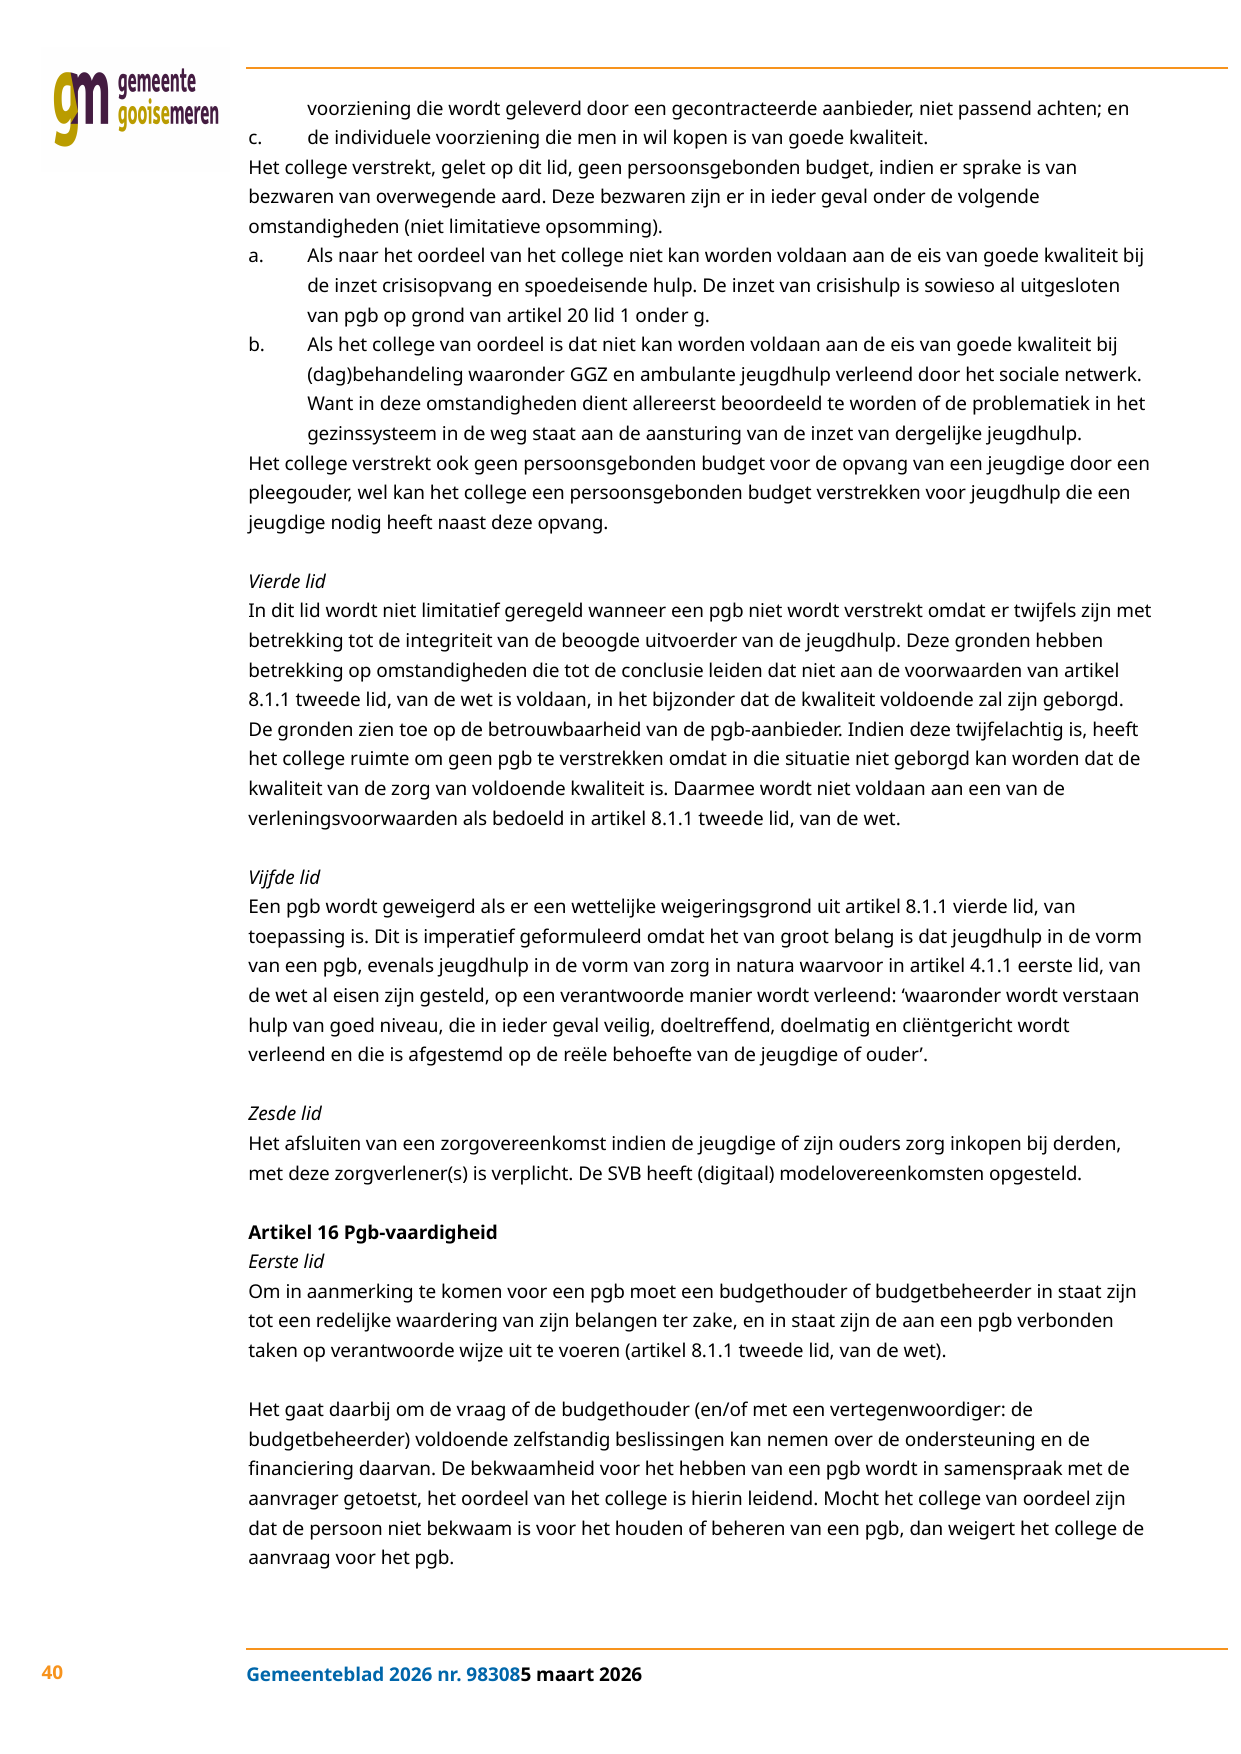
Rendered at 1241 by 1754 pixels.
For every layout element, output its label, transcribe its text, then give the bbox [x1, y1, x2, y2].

text Vierde lid [248, 568, 1152, 594]
list voorziening die wordt geleverd door een gecontracteerde aanbieder, niet passend achten; en [248, 95, 1152, 121]
list de individuele voorziening die men in wil kopen is van goede kwaliteit. [248, 124, 1152, 150]
text Het college verstrekt ook geen persoonsgebonden budget voor de opvang van een jeugdige door een pleegouder, wel kan het college een persoonsgebonden budget verstrekken voor jeugdhulp die een jeugdige nodig heeft naast deze opvang. [248, 450, 1152, 535]
list Als naar het oordeel van het college niet kan worden voldaan aan de eis van goede kwaliteit bij de inzet crisisopvang en spoedeisende hulp. De inzet van crisishulp is sowieso al uitgesloten van pgb op grond van artikel 20 lid 1 onder g. [248, 243, 1152, 328]
text In dit lid wordt niet limitatief geregeld wanneer een pgb niet wordt verstrekt omdat er twijfels zijn met betrekking tot de integriteit van de beoogde uitvoerder van de jeugdhulp. Deze gronden hebben betrekking op omstandigheden die tot de conclusie leiden dat niet aan de voorwaarden van artikel 8.1.1 tweede lid, van de wet is voldaan, in het bijzonder dat de kwaliteit voldoende zal zijn geborgd. De gronden zien toe op de betrouwbaarheid van de pgb-aanbieder. Indien deze twijfelachtig is, heeft het college ruimte om geen pgb te verstrekken omdat in die situatie niet geborgd kan worden dat de kwaliteit van de zorg van voldoende kwaliteit is. Daarmee wordt niet voldaan aan een van de verleningsvoorwaarden als bedoeld in artikel 8.1.1 tweede lid, van de wet. [248, 598, 1152, 831]
text Eerste lid [248, 1248, 1152, 1274]
text Het college verstrekt, gelet op dit lid, geen persoonsgebonden budget, indien er sprake is van bezwaren van overwegende aard. Deze bezwaren zijn er in ieder geval onder de volgende omstandigheden (niet limitatieve opsomming). [248, 154, 1152, 239]
text Zesde lid [248, 1101, 1152, 1126]
picture [41, 47, 231, 172]
list Als het college van oordeel is dat niet kan worden voldaan aan de eis van goede kwaliteit bij (dag)behandeling waaronder GGZ en ambulante jeugdhulp verleend door het sociale netwerk. Want in deze omstandigheden dient allereerst beoordeeld te worden of de problematiek in het gezinssysteem in de weg staat aan de aansturing van de inzet van dergelijke jeugdhulp. [248, 331, 1152, 446]
text Het afsluiten van een zorgovereenkomst indien de jeugdige of zijn ouders zorg inkopen bij derden, met deze zorgverlener(s) is verplicht. De SVB heeft (digitaal) modelovereenkomsten opgesteld. [248, 1130, 1152, 1186]
text Het gaat daarbij om de vraag of de budgethouder (en/of met een vertegenwoordiger: de budgetbeheerder) voldoende zelfstandig beslissingen kan nemen over de ondersteuning en de financiering daarvan. De bekwaamheid voor het hebben van een pgb wordt in samenspraak met de aanvrager getoetst, het oordeel van het college is hierin leidend. Mocht het college van oordeel zijn dat de persoon niet bekwaam is voor het houden of beheren van een pgb, dan weigert het college de aanvraag voor het pgb. [248, 1396, 1152, 1570]
text Om in aanmerking te komen voor een pgb moet een budgethouder of budgetbeheerder in staat zijn tot een redelijke waardering van zijn belangen ter zake, en in staat zijn de aan een pgb verbonden taken op verantwoorde wijze uit te voeren (artikel 8.1.1 tweede lid, van de wet). [248, 1278, 1152, 1363]
text Artikel 16 Pgb-vaardigheid [248, 1219, 1152, 1245]
text Een pgb wordt geweigerd als er een wettelijke weigeringsgrond uit artikel 8.1.1 vierde lid, van toepassing is. Dit is imperatief geformuleerd omdat het van groot belang is dat jeugdhulp in de vorm van een pgb, evenals jeugdhulp in de vorm van zorg in natura waarvoor in artikel 4.1.1 eerste lid, van de wet al eisen zijn gesteld, op een verantwoorde manier wordt verleend: ‘waaronder wordt verstaan hulp van goed niveau, die in ieder geval veilig, doeltreffend, doelmatig en cliëntgericht wordt verleend en die is afgestemd op de reële behoefte van de jeugdige of ouder’. [248, 893, 1152, 1067]
text Vijfde lid [248, 864, 1152, 890]
